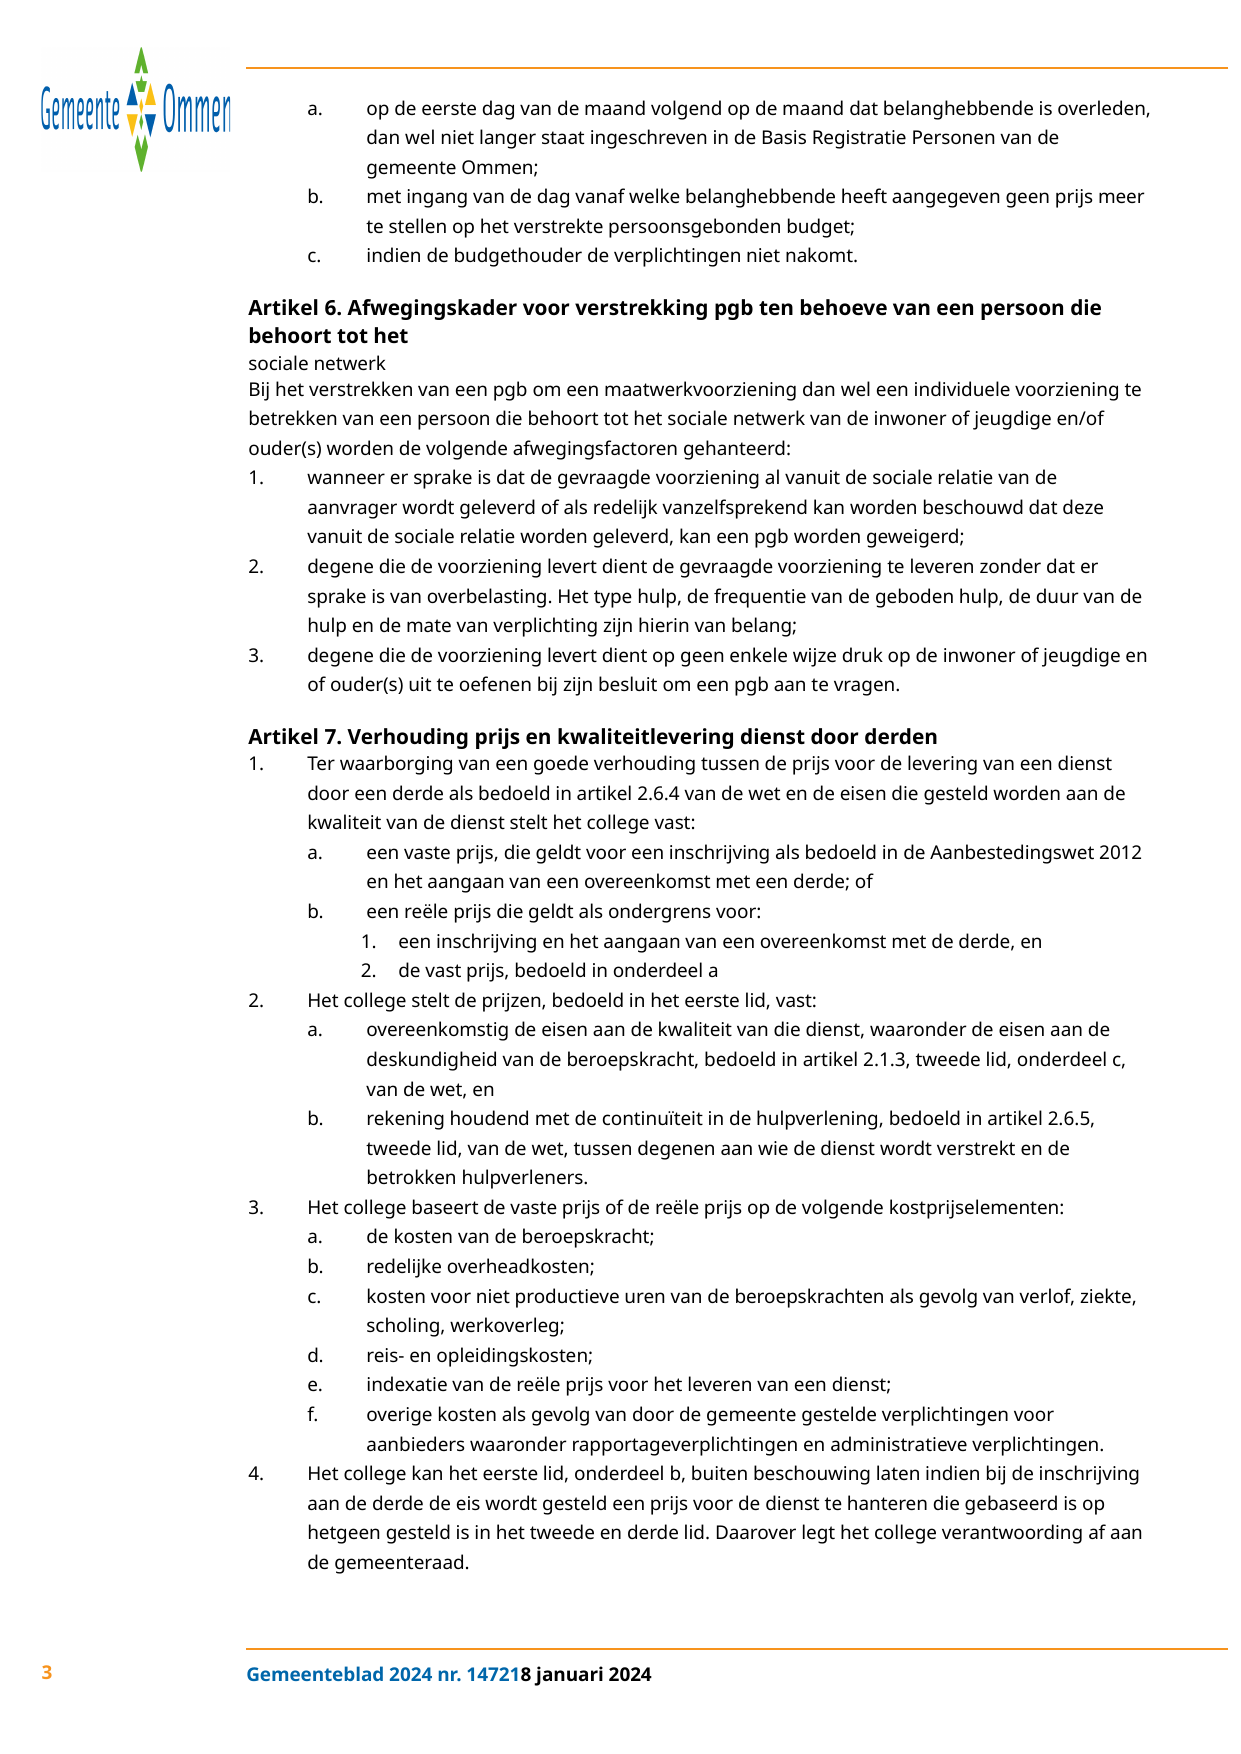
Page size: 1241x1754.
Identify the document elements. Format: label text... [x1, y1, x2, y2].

list Het college stelt de prijzen, bedoeld in het eerste lid, vast: [248, 987, 1152, 1013]
text Artikel 6. Afwegingskader voor verstrekking pgb ten behoeve van een persoon die behoort tot het [248, 293, 1152, 350]
list een inschrijving en het aangaan van een overeenkomst met de derde, en [361, 928, 1152, 954]
list Het college kan het eerste lid, onderdeel b, buiten beschouwing laten indien bij de inschrijving aan de derde de eis wordt gesteld een prijs voor de dienst te hanteren die gebaseerd is op hetgeen gesteld is in het tweede en derde lid. Daarover legt het college verantwoording af aan de gemeenteraad. [248, 1460, 1152, 1575]
list kosten voor niet productieve uren van de beroepskrachten als gevolg van verlof, ziekte, scholing, werkoverleg; [307, 1283, 1152, 1338]
text Bij het verstrekken van een pgb om een maatwerkvoorziening dan wel een individuele voorziening te betrekken van een persoon die behoort tot het sociale netwerk van de inwoner of jeugdige en/of ouder(s) worden de volgende afwegingsfactoren gehanteerd: [248, 376, 1152, 461]
list rekening houdend met de continuïteit in de hulpverlening, bedoeld in artikel 2.6.5, tweede lid, van de wet, tussen degenen aan wie de dienst wordt verstrekt en de betrokken hulpverleners. [307, 1105, 1152, 1190]
list degene die de voorziening levert dient op geen enkele wijze druk op de inwoner of jeugdige en of ouder(s) uit te oefenen bij zijn besluit om een pgb aan te vragen. [248, 642, 1152, 697]
list wanneer er sprake is dat de gevraagde voorziening al vanuit de sociale relatie van de aanvrager wordt geleverd of als redelijk vanzelfsprekend kan worden beschouwd dat deze vanuit de sociale relatie worden geleverd, kan een pgb worden geweigerd; [248, 464, 1152, 549]
list reis- en opleidingskosten; [307, 1342, 1152, 1368]
list redelijke overheadkosten; [307, 1253, 1152, 1279]
list overeenkomstig de eisen aan de kwaliteit van die dienst, waaronder de eisen aan de deskundigheid van de beroepskracht, bedoeld in artikel 2.1.3, tweede lid, onderdeel c, van de wet, en [307, 1017, 1152, 1102]
list een reële prijs die geldt als ondergrens voor: [307, 898, 1152, 924]
list de vast prijs, bedoeld in onderdeel a [361, 957, 1152, 983]
picture [41, 47, 231, 172]
list met ingang van de dag vanaf welke belanghebbende heeft aangegeven geen prijs meer te stellen op het verstrekte persoonsgebonden budget; [307, 183, 1152, 239]
list Ter waarborging van een goede verhouding tussen de prijs voor de levering van een dienst door een derde als bedoeld in artikel 2.6.4 van de wet en de eisen die gesteld worden aan de kwaliteit van de dienst stelt het college vast: [248, 750, 1152, 835]
list op de eerste dag van de maand volgend op de maand dat belanghebbende is overleden, dan wel niet langer staat ingeschreven in de Basis Registratie Personen van de gemeente Ommen; [307, 95, 1152, 180]
list Het college baseert de vaste prijs of de reële prijs op de volgende kostprijselementen: [248, 1194, 1152, 1220]
text sociale netwerk [248, 350, 1152, 376]
list indien de budgethouder de verplichtingen niet nakomt. [307, 243, 1152, 268]
list overige kosten als gevolg van door de gemeente gestelde verplichtingen voor aanbieders waaronder rapportageverplichtingen en administratieve verplichtingen. [307, 1401, 1152, 1457]
text Artikel 7. Verhouding prijs en kwaliteitlevering dienst door derden [248, 722, 1152, 750]
list een vaste prijs, die geldt voor een inschrijving als bedoeld in de Aanbestedingswet 2012 en het aangaan van een overeenkomst met een derde; of [307, 839, 1152, 894]
list de kosten van de beroepskracht; [307, 1224, 1152, 1249]
list indexatie van de reële prijs voor het leveren van een dienst; [307, 1372, 1152, 1397]
list degene die de voorziening levert dient de gevraagde voorziening te leveren zonder dat er sprake is van overbelasting. Het type hulp, de frequentie van de geboden hulp, de duur van de hulp en de mate van verplichting zijn hierin van belang; [248, 553, 1152, 638]
